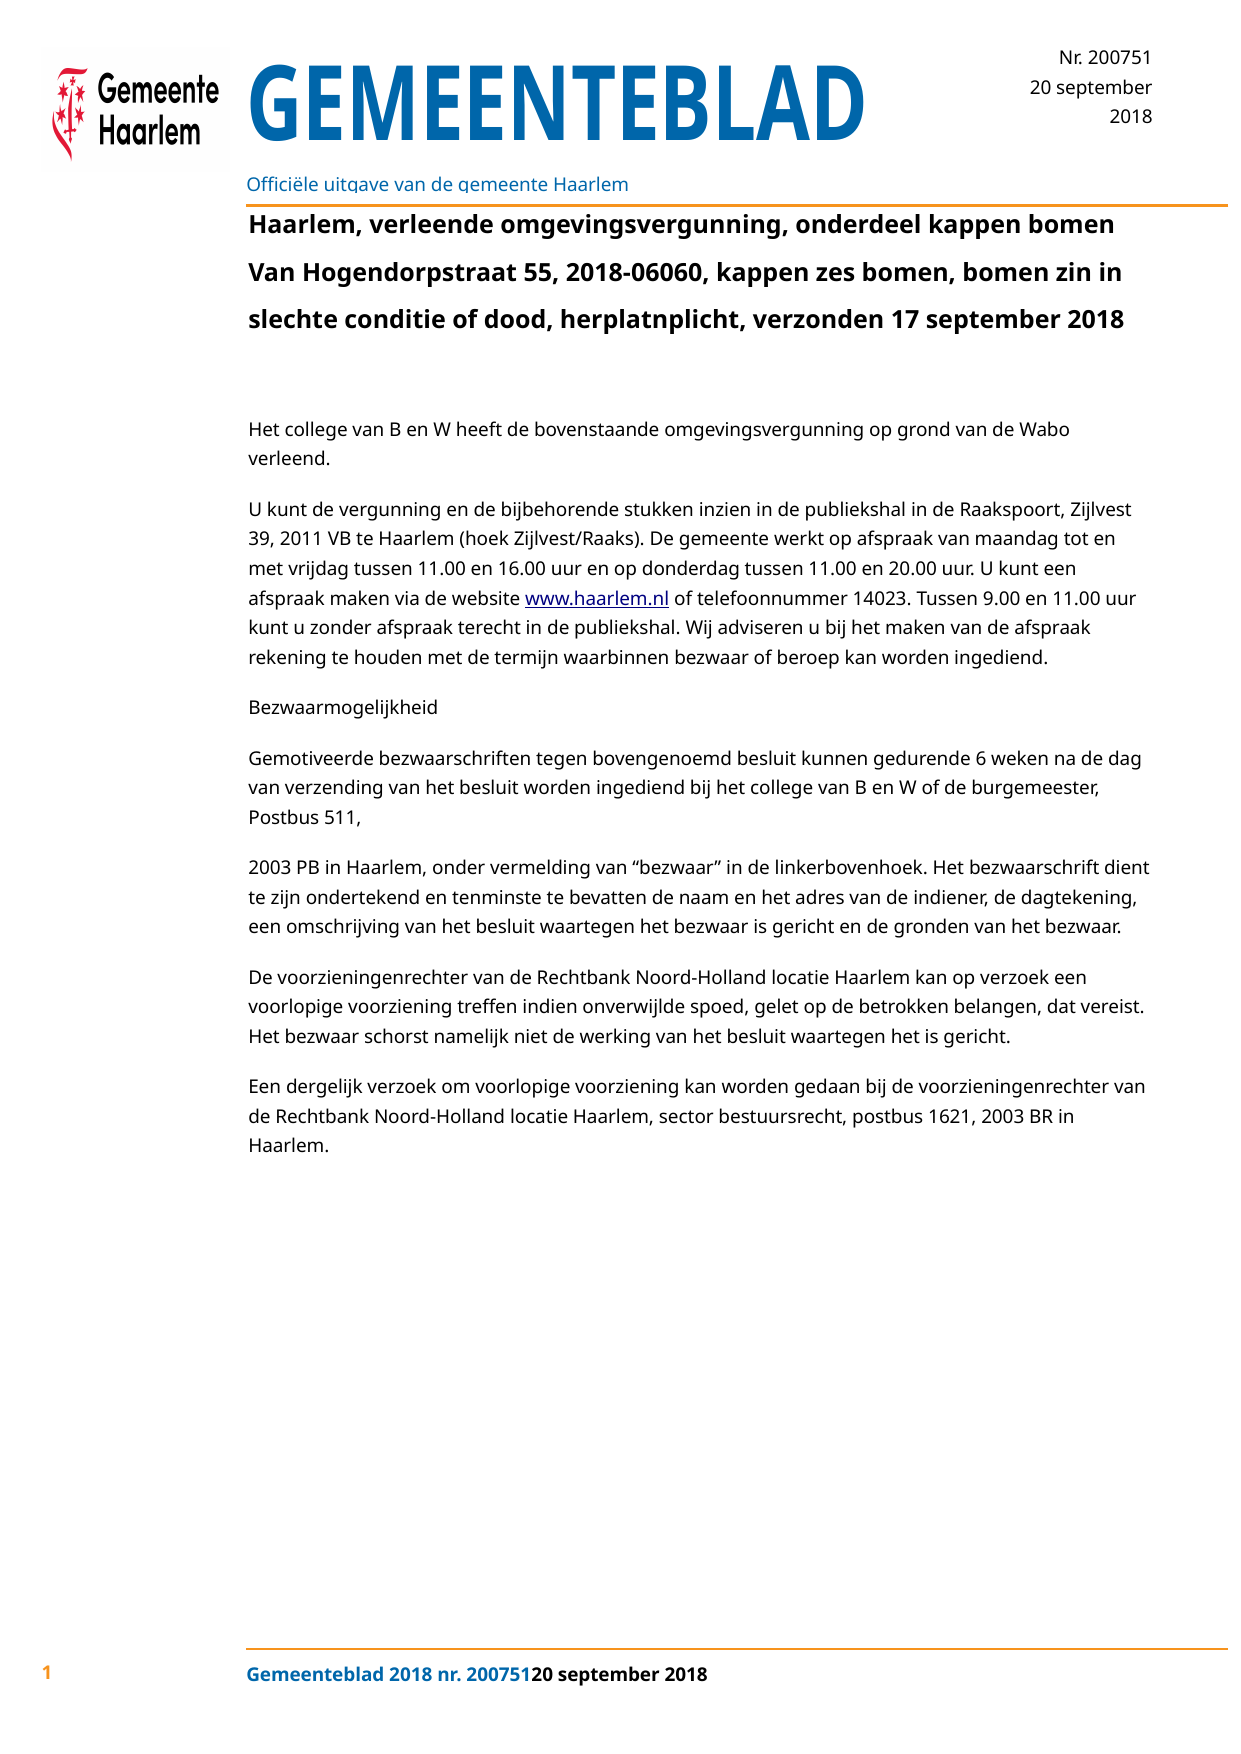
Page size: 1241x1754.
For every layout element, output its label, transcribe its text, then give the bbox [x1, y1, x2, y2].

text Gemotiveerde bezwaarschriften tegen bovengenoemd besluit kunnen gedurende 6 weken na de dag van verzending van het besluit worden ingediend bij het college van B en W of de burgemeester, Postbus 511, [248, 745, 1152, 829]
text Bezwaarmogelijkheid [248, 694, 1152, 720]
text 2003 PB in Haarlem, onder vermelding van “bezwaar” in de linkerbovenhoek. Het bezwaarschrift dient te zijn ondertekend en tenminste te bevatten de naam en het adres van de indiener, de dagtekening, een omschrijving van het besluit waartegen het bezwaar is gericht en de gronden van het bezwaar. [248, 854, 1152, 939]
text Een dergelijk verzoek om voorlopige voorziening kan worden gedaan bij de voorzieningenrechter van de Rechtbank Noord-Holland locatie Haarlem, sector bestuursrecht, postbus 1621, 2003 BR in Haarlem. [248, 1073, 1152, 1158]
text De voorzieningenrechter van de Rechtbank Noord-Holland locatie Haarlem kan op verzoek een voorlopige voorziening treffen indien onverwijlde spoed, gelet op de betrokken belangen, dat vereist. Het bezwaar schorst namelijk niet de werking van het besluit waartegen het is gericht. [248, 964, 1152, 1049]
picture [41, 47, 231, 172]
text U kunt de vergunning en de bijbehorende stukken inzien in de publiekshal in de Raakspoort, Zijlvest 39, 2011 VB te Haarlem (hoek Zijlvest/Raaks). De gemeente werkt op afspraak van maandag tot en met vrijdag tussen 11.00 en 16.00 uur en op donderdag tussen 11.00 en 20.00 uur. U kunt een afspraak maken via de website www.haarlem.nl of telefoonnummer 14023. Tussen 9.00 en 11.00 uur kunt u zonder afspraak terecht in de publiekshal. Wij adviseren u bij het maken van de afspraak rekening te houden met de termijn waarbinnen bezwaar of beroep kan worden ingediend. [248, 496, 1152, 669]
text Het college van B en W heeft de bovenstaande omgevingsvergunning op grond van de Wabo verleend. [248, 416, 1152, 471]
text Haarlem, verleende omgevingsvergunning, onderdeel kappen bomen Van Hogendorpstraat 55, 2018-06060, kappen zes bomen, bomen zin in slechte conditie of dood, herplatnplicht, verzonden 17 september 2018 [248, 207, 1152, 336]
